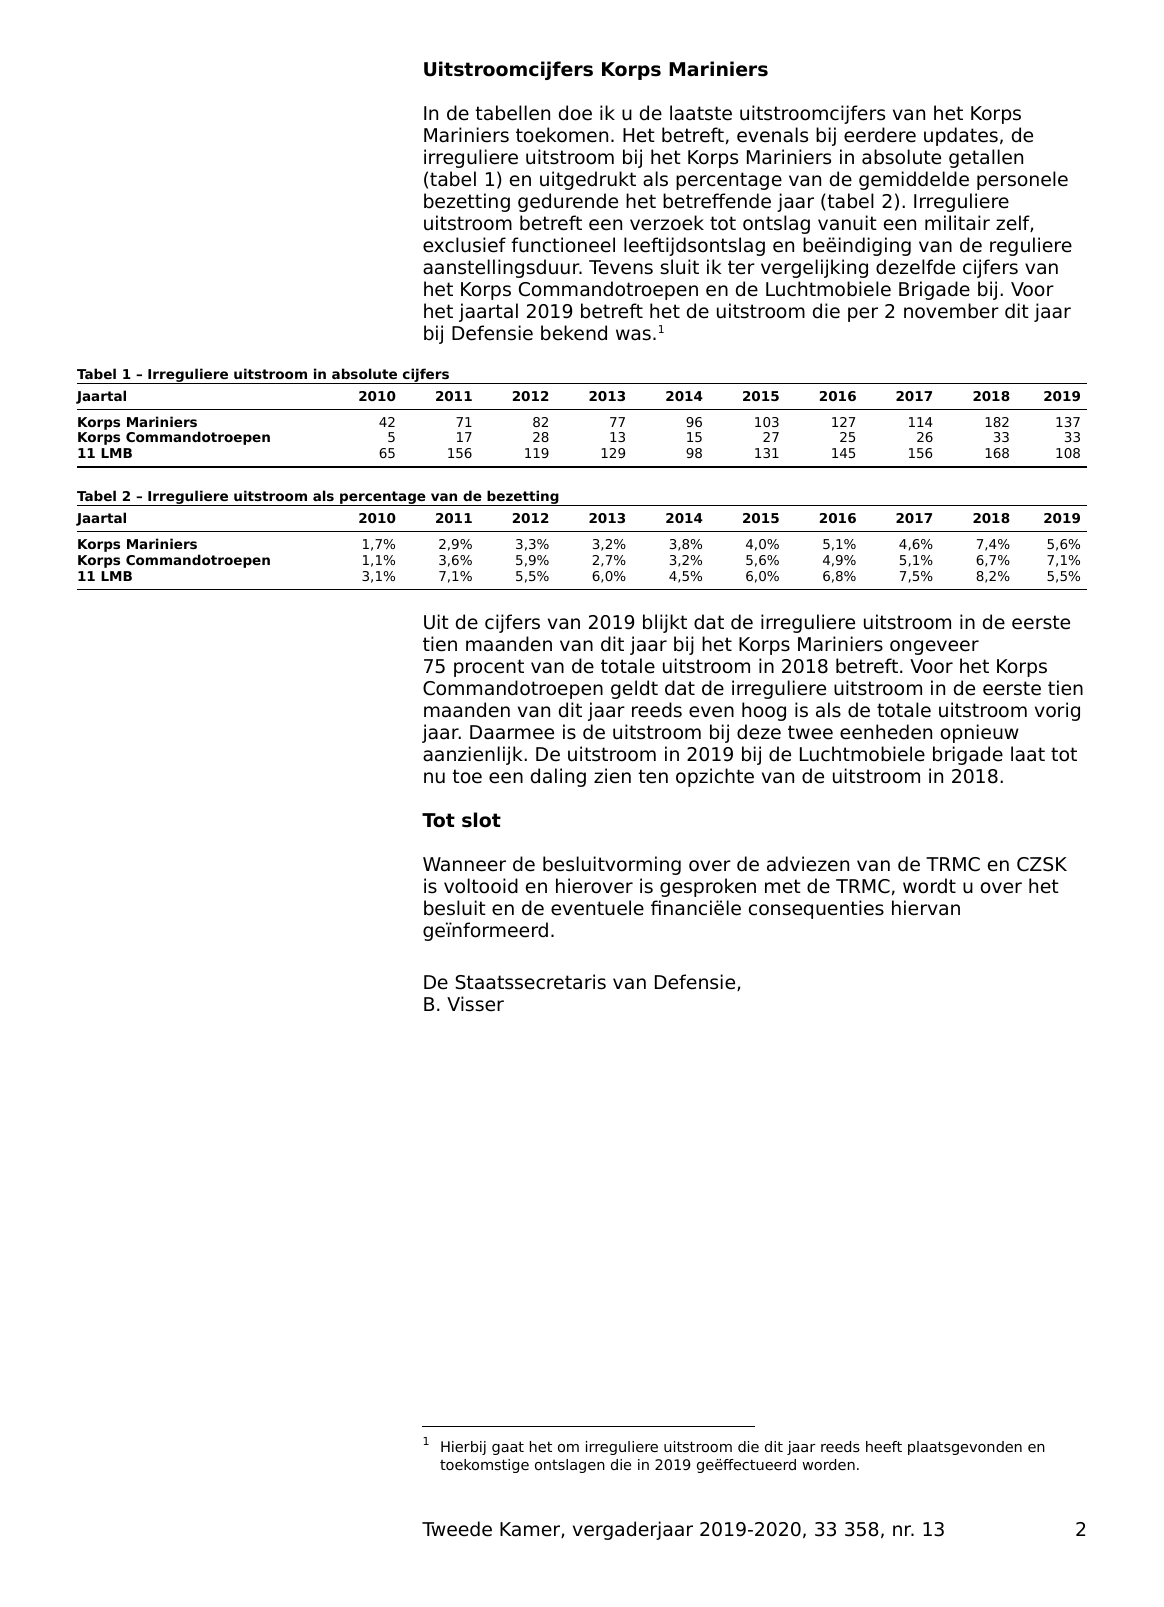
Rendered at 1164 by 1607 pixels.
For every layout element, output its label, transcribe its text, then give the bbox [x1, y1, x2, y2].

table_header Tabel 2 – Irreguliere uitstroom als percentage van de bezetting [77, 489, 1087, 505]
table_cell 2016 [785, 384, 862, 409]
text In de tabellen doe ik u de laatste uitstroomcijfers van het Korps Mariniers toekomen. Het betreft, evenals bij eerdere updates, de irreguliere uitstroom bij het Korps Mariniers in absolute getallen (tabel 1) en uitgedrukt als percentage van de gemiddelde personele bezetting gedurende het betreffende jaar (tabel 2). Irreguliere uitstroom betreft een verzoek tot ontslag vanuit een militair zelf, exclusief functioneel leeftijdsontslag en beëindiging van de reguliere aanstellingsduur. Tevens sluit ik ter vergelijking dezelfde cijfers van het Korps Commandotroepen en de Luchtmobiele Brigade bij. Voor het jaartal 2019 betreft het de uitstroom die per 2 november dit jaar bij Defensie bekend was. [422, 103, 1087, 345]
table_cell Korps Commandotroepen [77, 553, 325, 568]
table_cell 5,1% [785, 532, 862, 553]
table_cell 3,1% [325, 568, 402, 589]
table_cell 6,0% [555, 568, 632, 589]
table_cell 77 [555, 410, 632, 430]
table_cell 2014 [632, 384, 709, 409]
table_cell 7,4% [939, 532, 1016, 553]
table_cell 17 [402, 430, 478, 446]
table_cell 33 [1016, 430, 1087, 446]
table_cell 137 [1016, 410, 1087, 430]
table_cell 3,3% [478, 532, 555, 553]
table_cell 2016 [785, 506, 862, 531]
table_cell 3,2% [632, 553, 709, 568]
table_cell 26 [862, 430, 939, 446]
table_cell 114 [862, 410, 939, 430]
table_cell 1,1% [325, 553, 402, 568]
table_cell 5,6% [1016, 532, 1087, 553]
table_cell 182 [939, 410, 1016, 430]
table_cell 6,0% [709, 568, 785, 589]
text De Staatssecretaris van Defensie, B. Visser [422, 972, 1087, 1016]
table_cell 4,6% [862, 532, 939, 553]
table_cell 2010 [325, 384, 402, 409]
table_cell 2,9% [402, 532, 478, 553]
table_cell 2013 [555, 384, 632, 409]
table_cell 11 LMB [77, 446, 325, 466]
table_cell 2014 [632, 506, 709, 531]
table_header Tabel 1 – Irreguliere uitstroom in absolute cijfers [77, 367, 1087, 383]
table_cell 13 [555, 430, 632, 446]
subtitle Tot slot [422, 810, 1087, 832]
table_cell 2012 [478, 506, 555, 531]
table_cell 119 [478, 446, 555, 466]
table_cell 129 [555, 446, 632, 466]
table_cell Korps Mariniers [77, 410, 325, 430]
text Uit de cijfers van 2019 blijkt dat de irreguliere uitstroom in de eerste tien maanden van dit jaar bij het Korps Mariniers ongeveer 75 procent van de totale uitstroom in 2018 betreft. Voor het Korps Commandotroepen geldt dat de irreguliere uitstroom in de eerste tien maanden van dit jaar reeds even hoog is als de totale uitstroom vorig jaar. Daarmee is de uitstroom bij deze twee eenheden opnieuw aanzienlijk. De uitstroom in 2019 bij de Luchtmobiele brigade laat tot nu toe een daling zien ten opzichte van de uitstroom in 2018. [422, 612, 1087, 788]
table_cell 2013 [555, 506, 632, 531]
table_cell 15 [632, 430, 709, 446]
table_cell 96 [632, 410, 709, 430]
table_cell 5 [325, 430, 402, 446]
table_cell 2015 [709, 384, 785, 409]
table_cell Korps Commandotroepen [77, 430, 325, 446]
table_cell Jaartal [77, 506, 325, 531]
table_cell 28 [478, 430, 555, 446]
table_cell 3,2% [555, 532, 632, 553]
table_cell 145 [785, 446, 862, 466]
table_cell 3,8% [632, 532, 709, 553]
table_cell 82 [478, 410, 555, 430]
table_cell 2019 [1016, 506, 1087, 531]
table_cell 3,6% [402, 553, 478, 568]
table_cell 98 [632, 446, 709, 466]
table_cell 156 [402, 446, 478, 466]
table_cell 127 [785, 410, 862, 430]
table_cell 5,9% [478, 553, 555, 568]
table_cell 5,1% [862, 553, 939, 568]
table_cell 4,0% [709, 532, 785, 553]
subtitle Uitstroomcijfers Korps Mariniers [422, 59, 1087, 81]
table_cell 11 LMB [77, 568, 325, 589]
table_cell 2019 [1016, 384, 1087, 409]
table_cell 2017 [862, 506, 939, 531]
table_cell 131 [709, 446, 785, 466]
table_cell 2018 [939, 384, 1016, 409]
table_cell 5,5% [1016, 568, 1087, 589]
table_cell 7,5% [862, 568, 939, 589]
table_cell 2,7% [555, 553, 632, 568]
table_cell 65 [325, 446, 402, 466]
table_cell 8,2% [939, 568, 1016, 589]
text Wanneer de besluitvorming over de adviezen van de TRMC en CZSK is voltooid en hierover is gesproken met de TRMC, wordt u over het besluit en de eventuele financiële consequenties hiervan geïnformeerd. [422, 854, 1087, 942]
table_cell 1,7% [325, 532, 402, 553]
table_cell 103 [709, 410, 785, 430]
table_cell 4,9% [785, 553, 862, 568]
table_cell Korps Mariniers [77, 532, 325, 553]
table_cell 2011 [402, 506, 478, 531]
table_cell 7,1% [402, 568, 478, 589]
table_cell 27 [709, 430, 785, 446]
table_cell 2015 [709, 506, 785, 531]
table_cell 6,7% [939, 553, 1016, 568]
table_cell 7,1% [1016, 553, 1087, 568]
table_cell 2012 [478, 384, 555, 409]
table_cell 5,5% [478, 568, 555, 589]
table_cell 25 [785, 430, 862, 446]
table_cell 2011 [402, 384, 478, 409]
table_cell Jaartal [77, 384, 325, 409]
table_cell 6,8% [785, 568, 862, 589]
table_cell 4,5% [632, 568, 709, 589]
text Hierbij gaat het om irreguliere uitstroom die dit jaar reeds heeft plaatsgevonden en toekomstige ontslagen die in 2019 geëffectueerd worden. [422, 1435, 1087, 1474]
table_cell 108 [1016, 446, 1087, 466]
table_cell 33 [939, 430, 1016, 446]
table_cell 156 [862, 446, 939, 466]
table_cell 2010 [325, 506, 402, 531]
table_cell 2018 [939, 506, 1016, 531]
table_cell 71 [402, 410, 478, 430]
table_cell 42 [325, 410, 402, 430]
table_cell 2017 [862, 384, 939, 409]
table_cell 5,6% [709, 553, 785, 568]
table_cell 168 [939, 446, 1016, 466]
